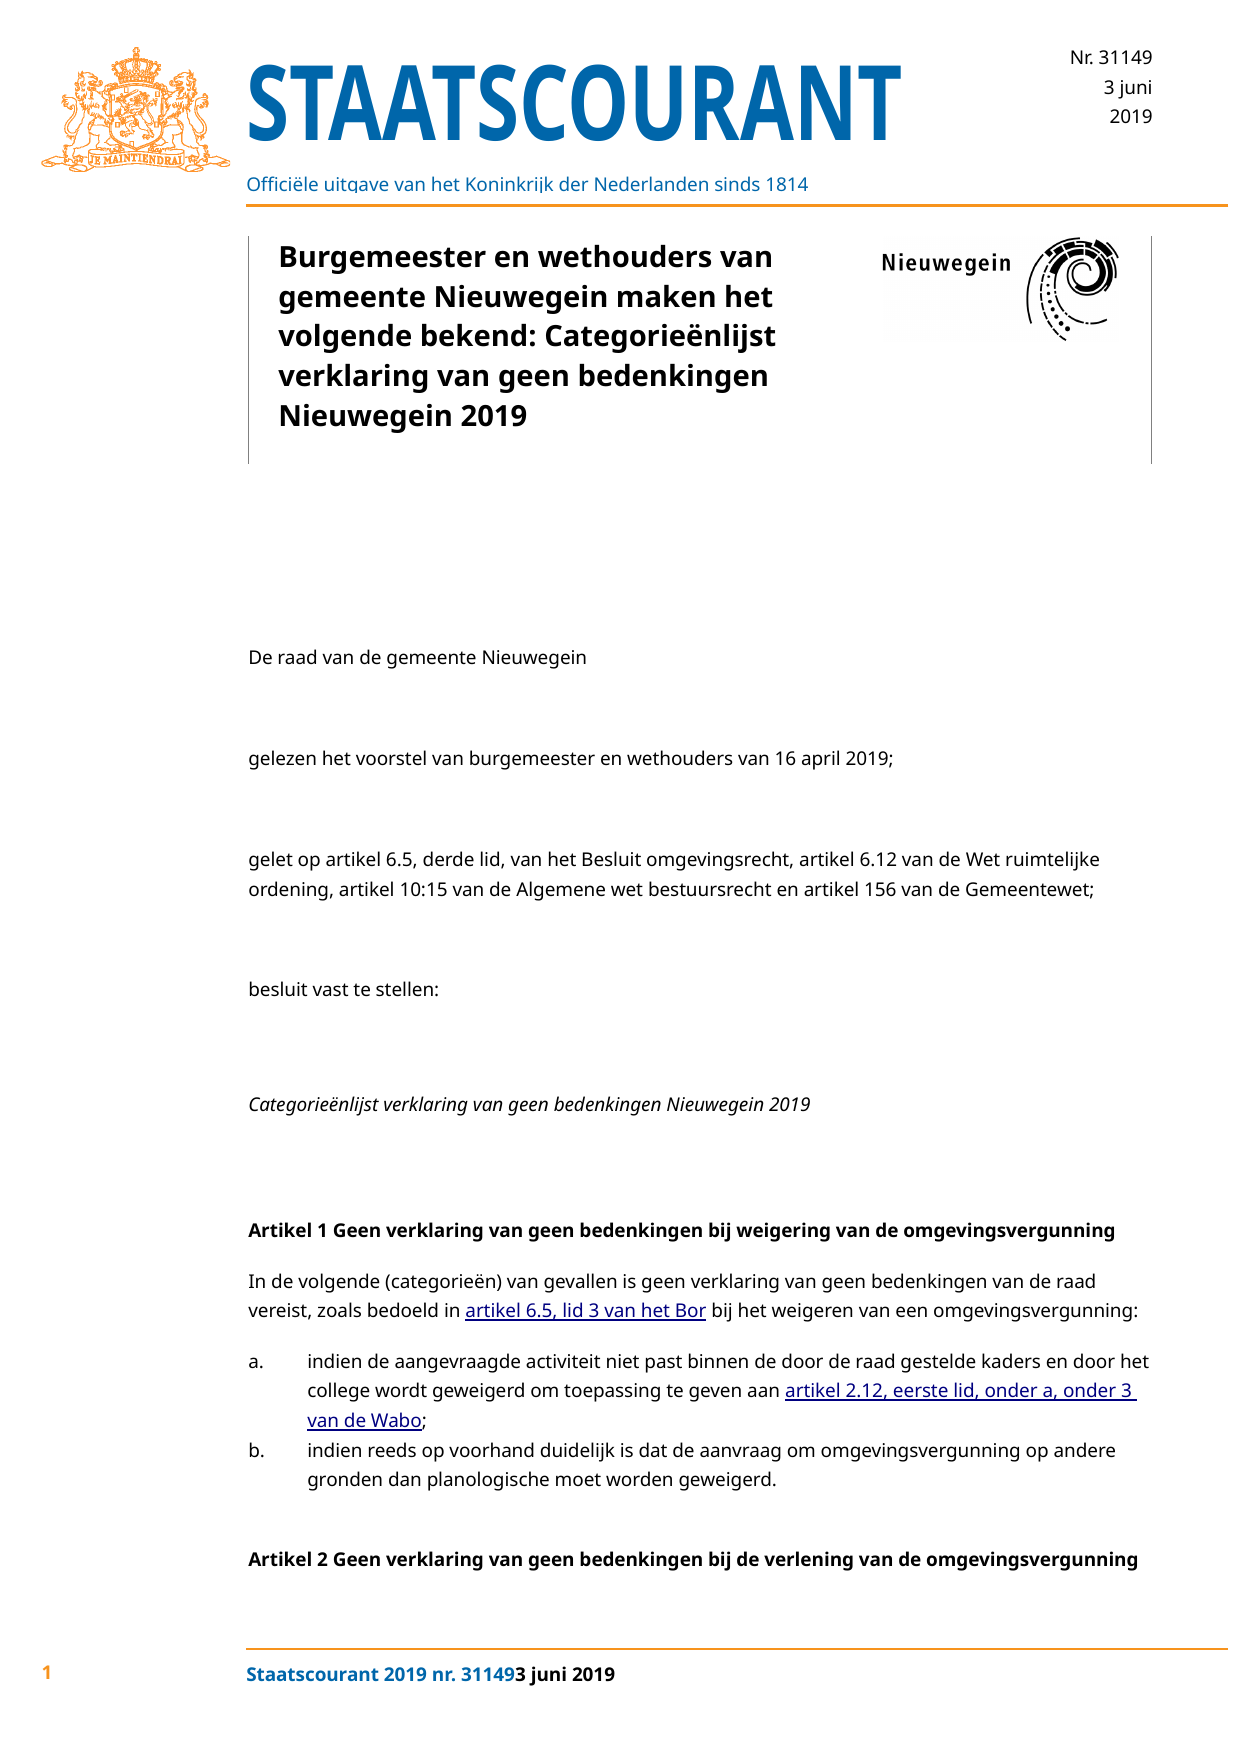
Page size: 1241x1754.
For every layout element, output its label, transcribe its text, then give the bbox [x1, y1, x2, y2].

table_header Burgemeester en wethouders van gemeente Nieuwegein maken het volgende bekend: Categorieënlijst verklaring van geen bedenkingen Nieuwegein 2019 [249, 236, 850, 464]
text Artikel 2 Geen verklaring van geen bedenkingen bij de verlening van de omgevingsvergunning [248, 1546, 1152, 1572]
text besluit vast te stellen: [248, 977, 1152, 1002]
table_header [850, 236, 1151, 464]
text In de volgende (categorieën) van gevallen is geen verklaring van geen bedenkingen van de raad vereist, zoals bedoeld in artikel 6.5, lid 3 van het Bor bij het weigeren van een omgevingsvergunning: [248, 1268, 1152, 1323]
text Categorieënlijst verklaring van geen bedenkingen Nieuwegein 2019 [248, 1091, 1152, 1117]
list indien de aangevraagde activiteit niet past binnen de door de raad gestelde kaders en door het college wordt geweigerd om toepassing te geven aan artikel 2.12, eerste lid, onder a, onder 3 van de Wabo; [248, 1348, 1152, 1433]
text gelet op artikel 6.5, derde lid, van het Besluit omgevingsrecht, artikel 6.12 van de Wet ruimtelijke ordening, artikel 10:15 van de Algemene wet bestuursrecht en artikel 156 van de Gemeentewet; [248, 846, 1152, 902]
text De raad van de gemeente Nieuwegein [248, 644, 1152, 670]
picture [41, 47, 231, 172]
list indien reeds op voorhand duidelijk is dat de aanvraag om omgevingsvergunning op andere gronden dan planologische moet worden geweigerd. [248, 1437, 1152, 1492]
text gelezen het voorstel van burgemeester en wethouders van 16 april 2019; [248, 745, 1152, 771]
text Artikel 1 Geen verklaring van geen bedenkingen bij weigering van de omgevingsvergunning [248, 1218, 1152, 1243]
picture [882, 236, 1119, 342]
